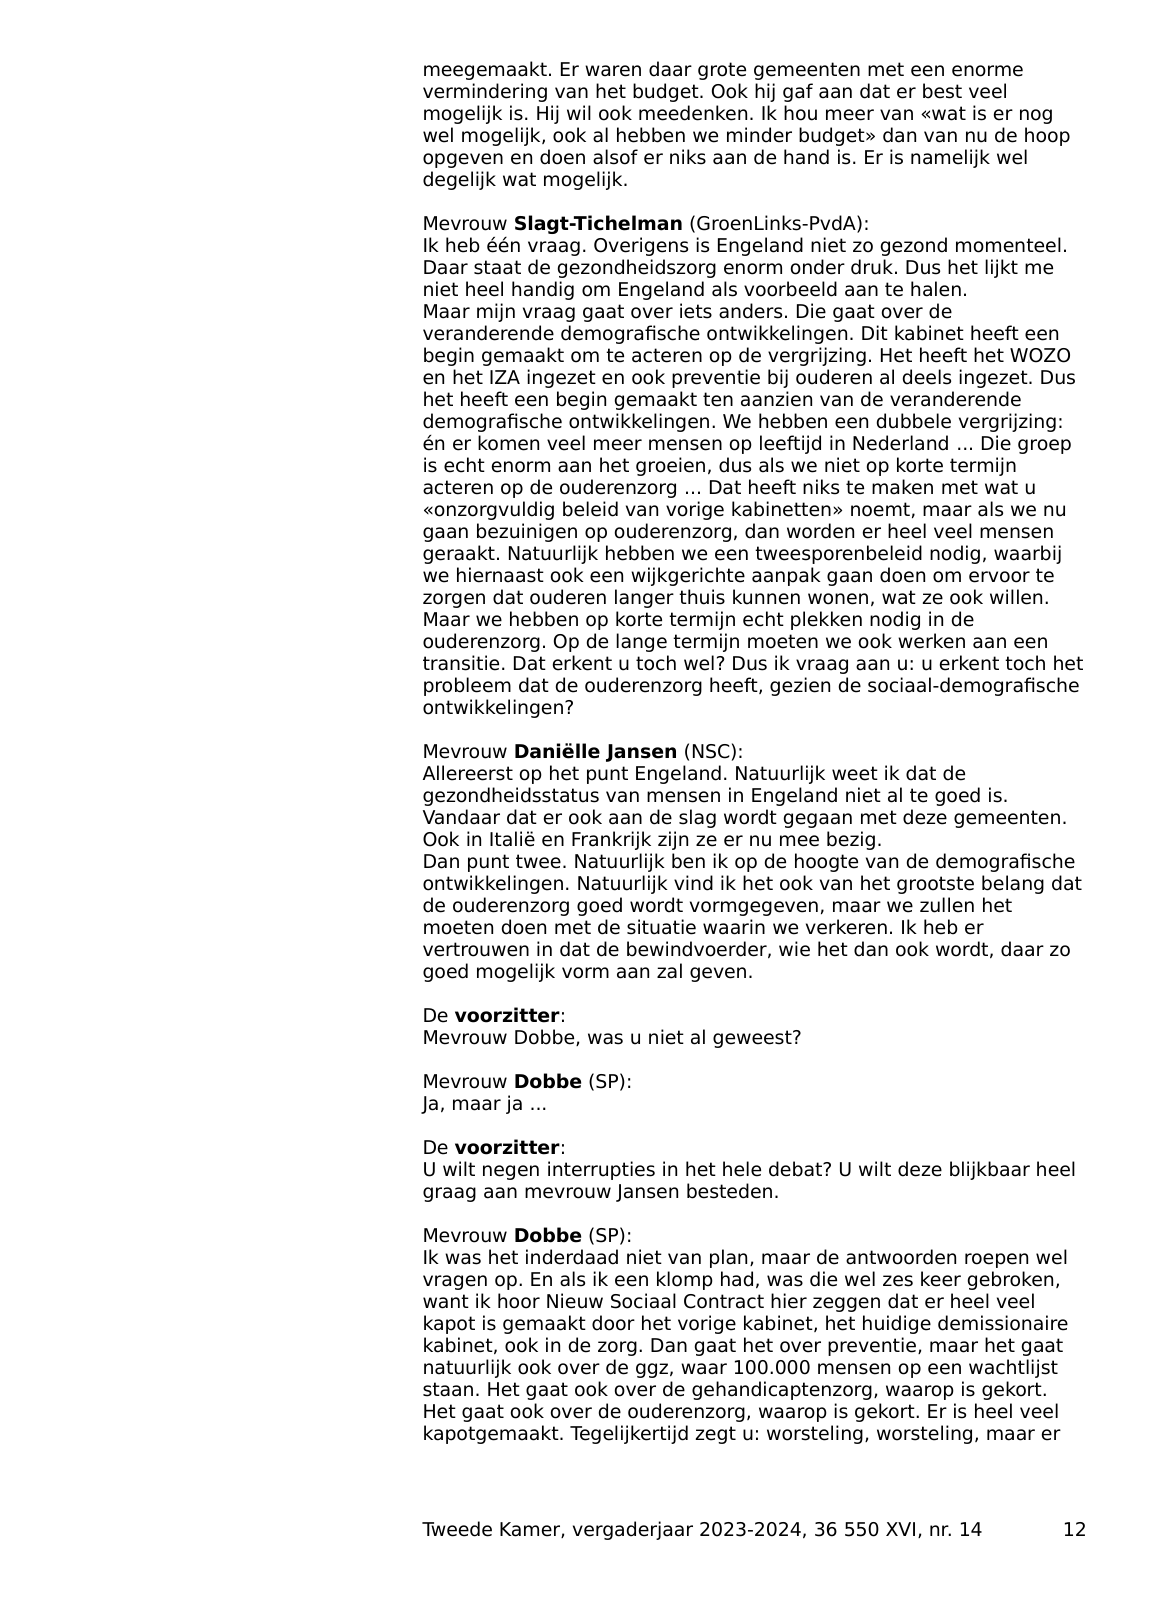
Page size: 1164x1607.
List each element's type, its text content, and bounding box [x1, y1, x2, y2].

text Ja, maar ja ... [422, 1093, 1087, 1115]
text meegemaakt. Er waren daar grote gemeenten met een enorme vermindering van het budget. Ook hij gaf aan dat er best veel mogelijk is. Hij wil ook meedenken. Ik hou meer van «wat is er nog wel mogelijk, ook al hebben we minder budget» dan van nu de hoop opgeven en doen alsof er niks aan de hand is. Er is namelijk wel degelijk wat mogelijk. [422, 59, 1087, 191]
text De voorzitter: [422, 1137, 1087, 1159]
text Mevrouw Slagt-Tichelman (GroenLinks-PvdA): [422, 213, 1087, 235]
text Maar mijn vraag gaat over iets anders. Die gaat over de veranderende demografische ontwikkelingen. Dit kabinet heeft een begin gemaakt om te acteren op de vergrijzing. Het heeft het WOZO en het IZA ingezet en ook preventie bij ouderen al deels ingezet. Dus het heeft een begin gemaakt ten aanzien van de veranderende demografische ontwikkelingen. We hebben een dubbele vergrijzing: én er komen veel meer mensen op leeftijd in Nederland ... Die groep is echt enorm aan het groeien, dus als we niet op korte termijn acteren op de ouderenzorg ... Dat heeft niks te maken met wat u «onzorgvuldig beleid van vorige kabinetten» noemt, maar als we nu gaan bezuinigen op ouderenzorg, dan worden er heel veel mensen geraakt. Natuurlijk hebben we een tweesporenbeleid nodig, waarbij we hiernaast ook een wijkgerichte aanpak gaan doen om ervoor te zorgen dat ouderen langer thuis kunnen wonen, wat ze ook willen. Maar we hebben op korte termijn echt plekken nodig in de ouderenzorg. Op de lange termijn moeten we ook werken aan een transitie. Dat erkent u toch wel? Dus ik vraag aan u: u erkent toch het probleem dat de ouderenzorg heeft, gezien de sociaal-demografische ontwikkelingen? [422, 301, 1087, 719]
text Mevrouw Dobbe (SP): [422, 1071, 1087, 1093]
text De voorzitter: [422, 1005, 1087, 1027]
text Mevrouw Dobbe, was u niet al geweest? [422, 1027, 1087, 1049]
text Dan punt twee. Natuurlijk ben ik op de hoogte van de demografische ontwikkelingen. Natuurlijk vind ik het ook van het grootste belang dat de ouderenzorg goed wordt vormgegeven, maar we zullen het moeten doen met de situatie waarin we verkeren. Ik heb er vertrouwen in dat de bewindvoerder, wie het dan ook wordt, daar zo goed mogelijk vorm aan zal geven. [422, 851, 1087, 983]
text U wilt negen interrupties in het hele debat? U wilt deze blijkbaar heel graag aan mevrouw Jansen besteden. [422, 1159, 1087, 1203]
text Mevrouw Dobbe (SP): [422, 1225, 1087, 1247]
text Mevrouw Daniëlle Jansen (NSC): [422, 741, 1087, 763]
text Ik heb één vraag. Overigens is Engeland niet zo gezond momenteel. Daar staat de gezondheidszorg enorm onder druk. Dus het lijkt me niet heel handig om Engeland als voorbeeld aan te halen. [422, 235, 1087, 301]
text Ik was het inderdaad niet van plan, maar de antwoorden roepen wel vragen op. En als ik een klomp had, was die wel zes keer gebroken, want ik hoor Nieuw Sociaal Contract hier zeggen dat er heel veel kapot is gemaakt door het vorige kabinet, het huidige demissionaire kabinet, ook in de zorg. Dan gaat het over preventie, maar het gaat natuurlijk ook over de ggz, waar 100.000 mensen op een wachtlijst staan. Het gaat ook over de gehandicaptenzorg, waarop is gekort. Het gaat ook over de ouderenzorg, waarop is gekort. Er is heel veel kapotgemaakt. Tegelijkertijd zegt u: worsteling, worsteling, maar er [422, 1247, 1087, 1445]
text Allereerst op het punt Engeland. Natuurlijk weet ik dat de gezondheidsstatus van mensen in Engeland niet al te goed is. Vandaar dat er ook aan de slag wordt gegaan met deze gemeenten. Ook in Italië en Frankrijk zijn ze er nu mee bezig. [422, 763, 1087, 851]
